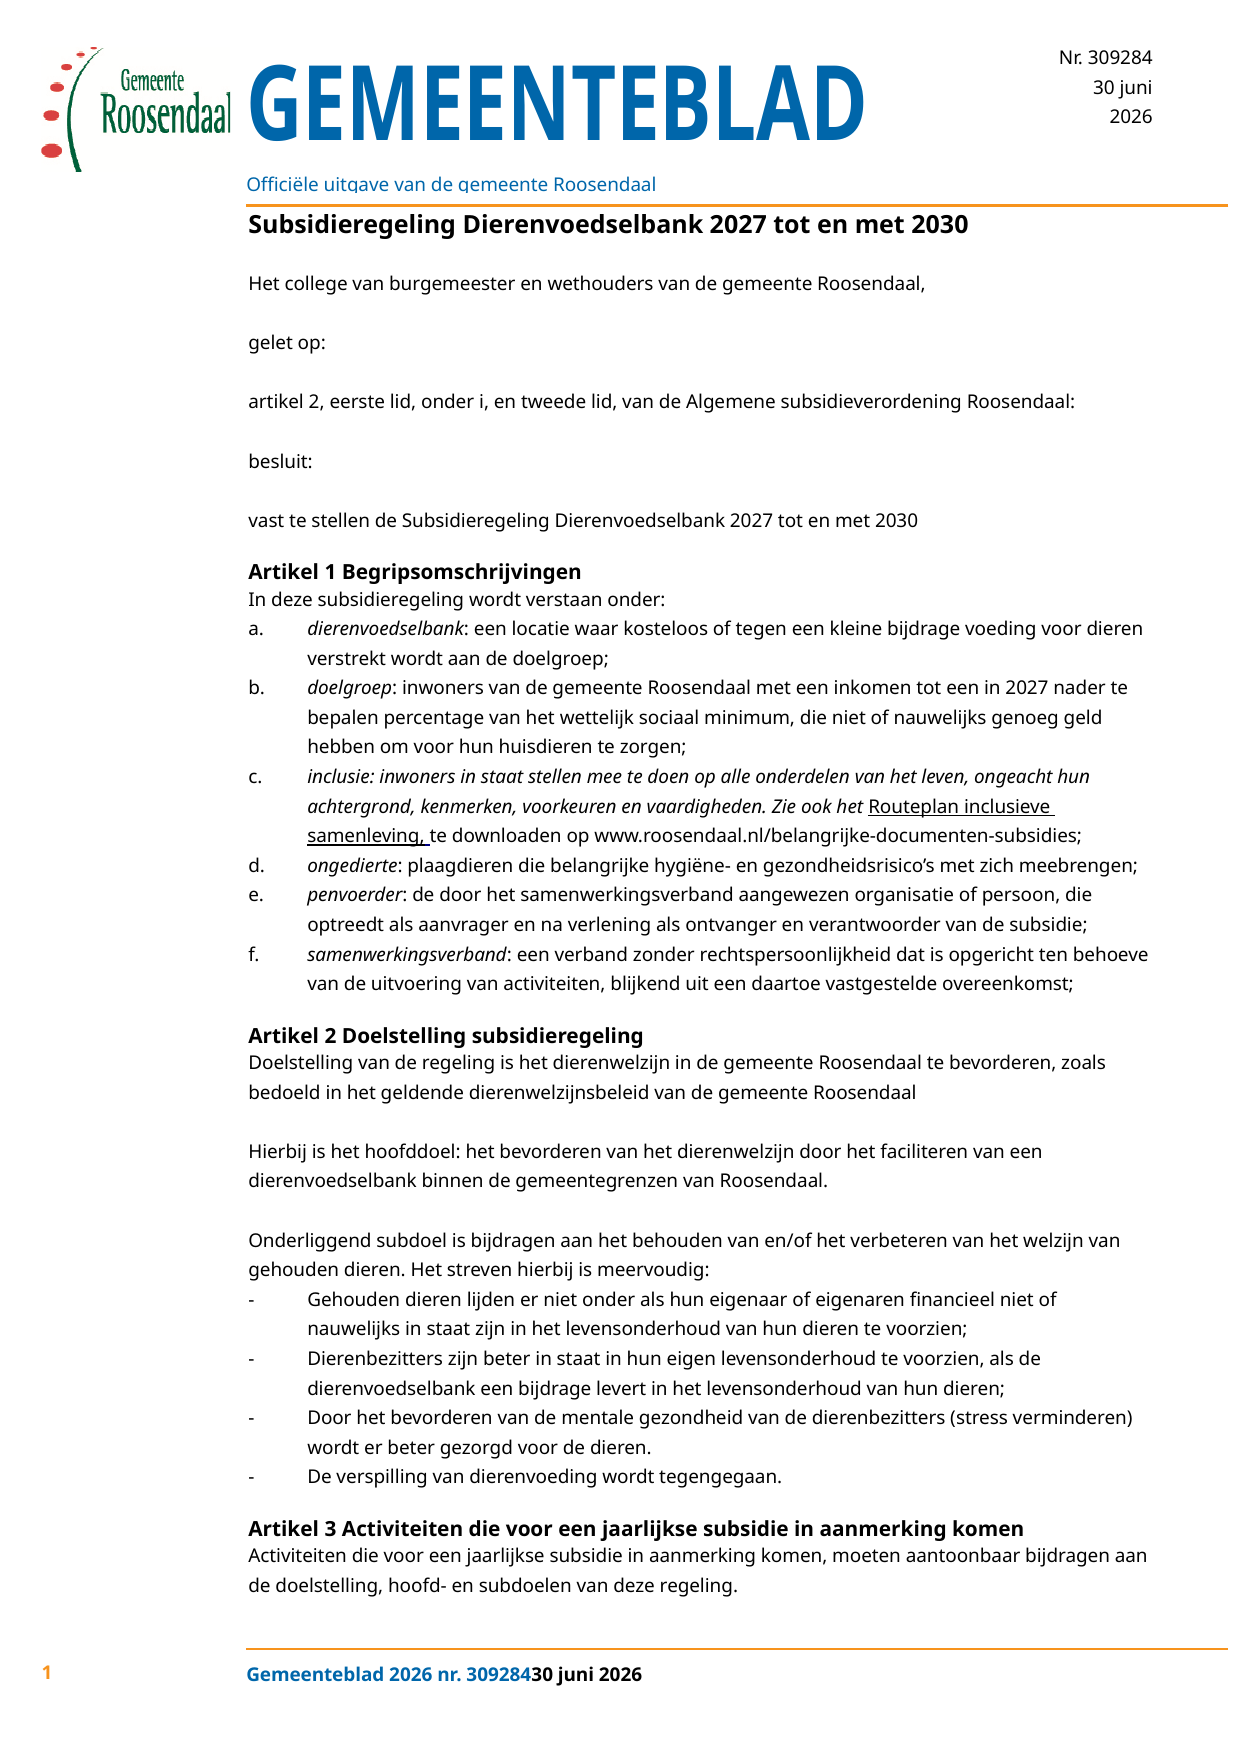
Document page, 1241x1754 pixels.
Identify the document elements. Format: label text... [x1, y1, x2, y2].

picture [41, 47, 231, 172]
list doelgroep: inwoners van de gemeente Roosendaal met een inkomen tot een in 2027 nader te bepalen percentage van het wettelijk sociaal minimum, die niet of nauwelijks genoeg geld hebben om voor hun huisdieren te zorgen; [248, 674, 1152, 759]
text artikel 2, eerste lid, onder i, en tweede lid, van de Algemene subsidieverordening Roosendaal: [248, 389, 1152, 414]
text In deze subsidieregeling wordt verstaan onder: [248, 586, 1152, 612]
text gelet op: [248, 329, 1152, 355]
text Hierbij is het hoofddoel: het bevorderen van het dierenwelzijn door het faciliteren van een dierenvoedselbank binnen de gemeentegrenzen van Roosendaal. [248, 1138, 1152, 1193]
text Het college van burgemeester en wethouders van de gemeente Roosendaal, [248, 270, 1152, 296]
list Door het bevorderen van de mentale gezondheid van de dierenbezitters (stress verminderen) wordt er beter gezorgd voor de dieren. [248, 1404, 1152, 1459]
list ongedierte: plaagdieren die belangrijke hygiëne- en gezondheidsrisico’s met zich meebrengen; [248, 852, 1152, 878]
text Subsidieregeling Dierenvoedselbank 2027 tot en met 2030 [248, 207, 1152, 241]
list Gehouden dieren lijden er niet onder als hun eigenaar of eigenaren financieel niet of nauwelijks in staat zijn in het levensonderhoud van hun dieren te voorzien; [248, 1286, 1152, 1341]
text vast te stellen de Subsidieregeling Dierenvoedselbank 2027 tot en met 2030 [248, 507, 1152, 533]
text Onderliggend subdoel is bijdragen aan het behouden van en/of het verbeteren van het welzijn van gehouden dieren. Het streven hierbij is meervoudig: [248, 1227, 1152, 1282]
text Doelstelling van de regeling is het dierenwelzijn in de gemeente Roosendaal te bevorderen, zoals bedoeld in het geldende dierenwelzijnsbeleid van de gemeente Roosendaal [248, 1049, 1152, 1104]
list samenwerkingsverband: een verband zonder rechtspersoonlijkheid dat is opgericht ten behoeve van de uitvoering van activiteiten, blijkend uit een daartoe vastgestelde overeenkomst; [248, 941, 1152, 996]
text besluit: [248, 448, 1152, 473]
list penvoerder: de door het samenwerkingsverband aangewezen organisatie of persoon, die optreedt als aanvrager en na verlening als ontvanger en verantwoorder van de subsidie; [248, 882, 1152, 937]
text Artikel 1 Begripsomschrijvingen [248, 557, 1152, 586]
list Dierenbezitters zijn beter in staat in hun eigen levensonderhoud te voorzien, als de dierenvoedselbank een bijdrage levert in het levensonderhoud van hun dieren; [248, 1345, 1152, 1400]
list dierenvoedselbank: een locatie waar kosteloos of tegen een kleine bijdrage voeding voor dieren verstrekt wordt aan de doelgroep; [248, 615, 1152, 671]
list inclusie: inwoners in staat stellen mee te doen op alle onderdelen van het leven, ongeacht hun achtergrond, kenmerken, voorkeuren en vaardigheden. Zie ook het Routeplan inclusieve samenleving, te downloaden op www.roosendaal.nl/belangrijke-documenten-subsidies; [248, 763, 1152, 848]
text Artikel 3 Activiteiten die voor een jaarlijkse subsidie in aanmerking komen [248, 1514, 1152, 1542]
text Artikel 2 Doelstelling subsidieregeling [248, 1021, 1152, 1049]
list De verspilling van dierenvoeding wordt tegengegaan. [248, 1463, 1152, 1489]
text Activiteiten die voor een jaarlijkse subsidie in aanmerking komen, moeten aantoonbaar bijdragen aan de doelstelling, hoofd- en subdoelen van deze regeling. [248, 1542, 1152, 1598]
